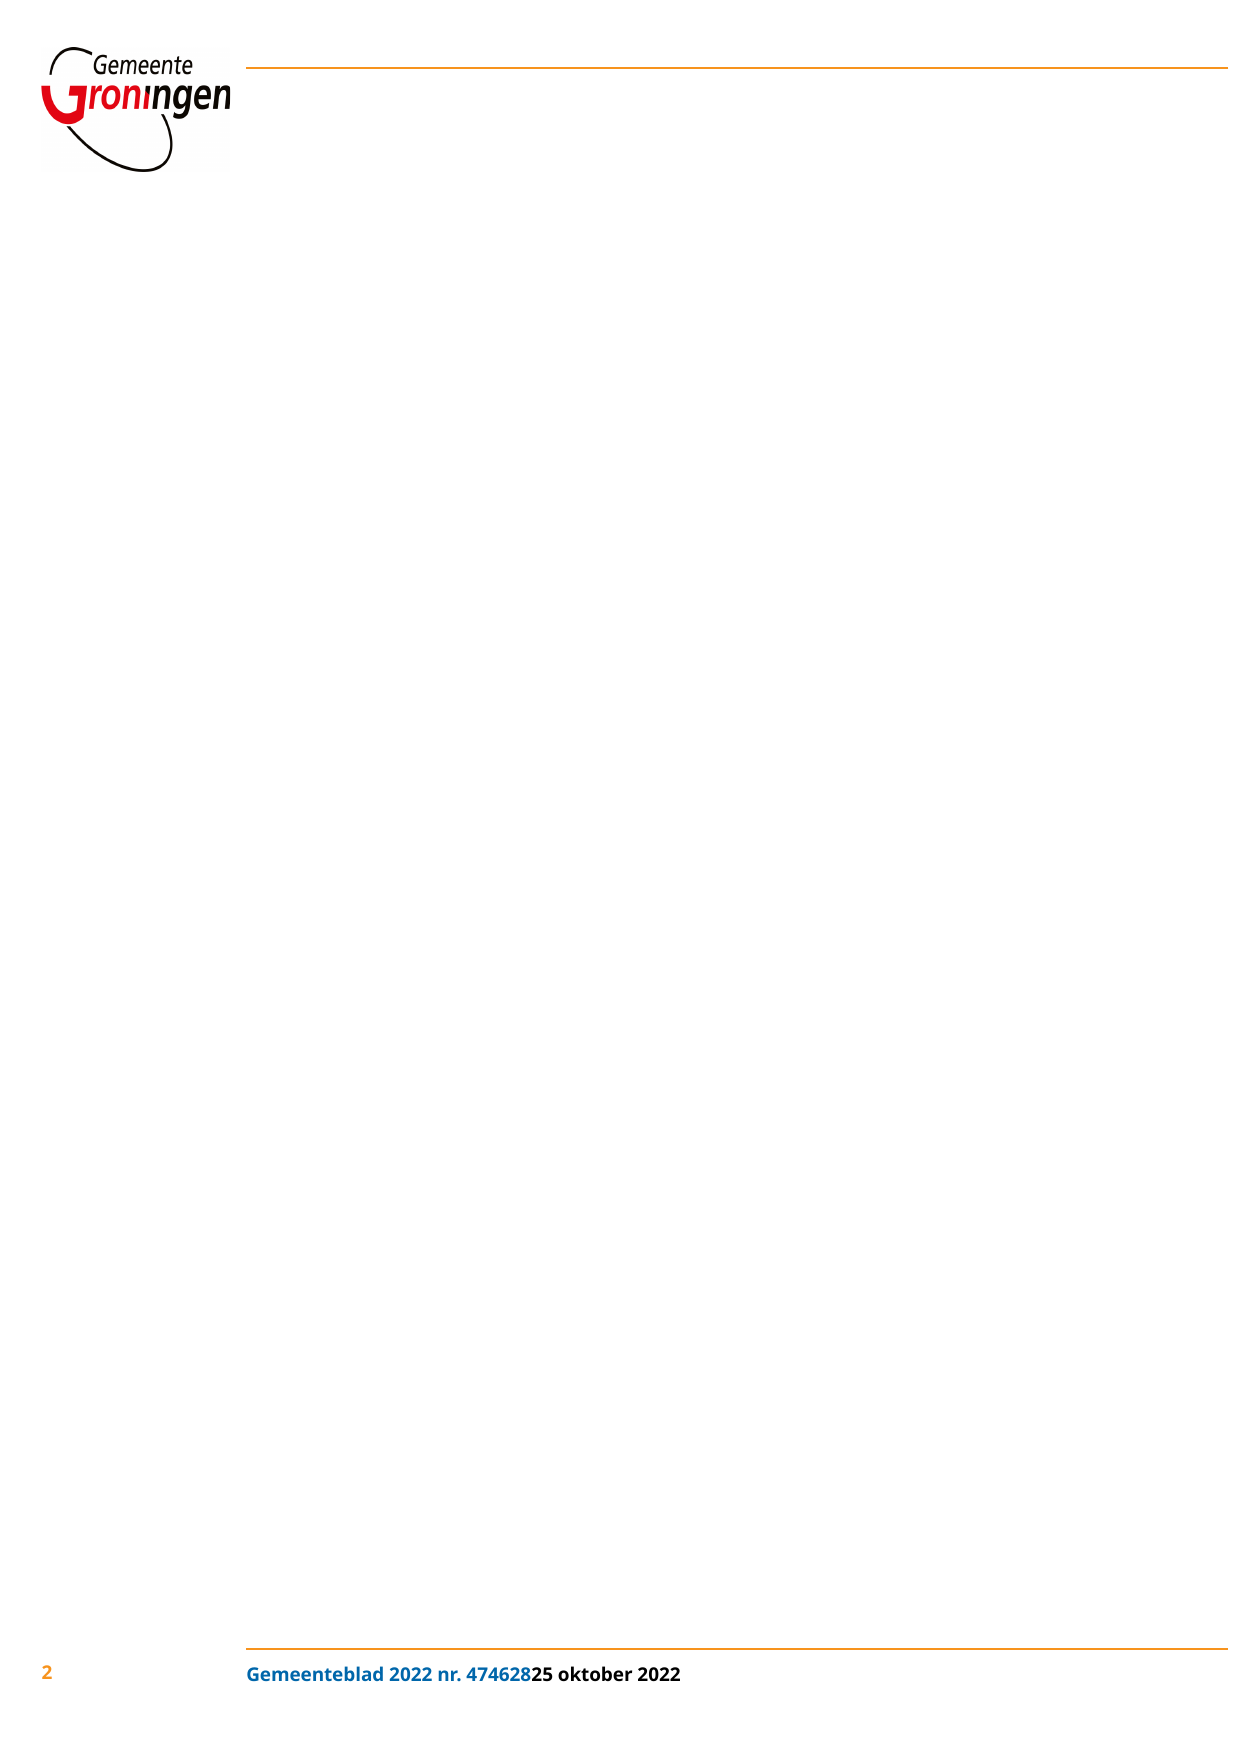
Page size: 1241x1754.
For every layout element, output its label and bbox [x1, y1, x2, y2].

picture [41, 47, 231, 172]
